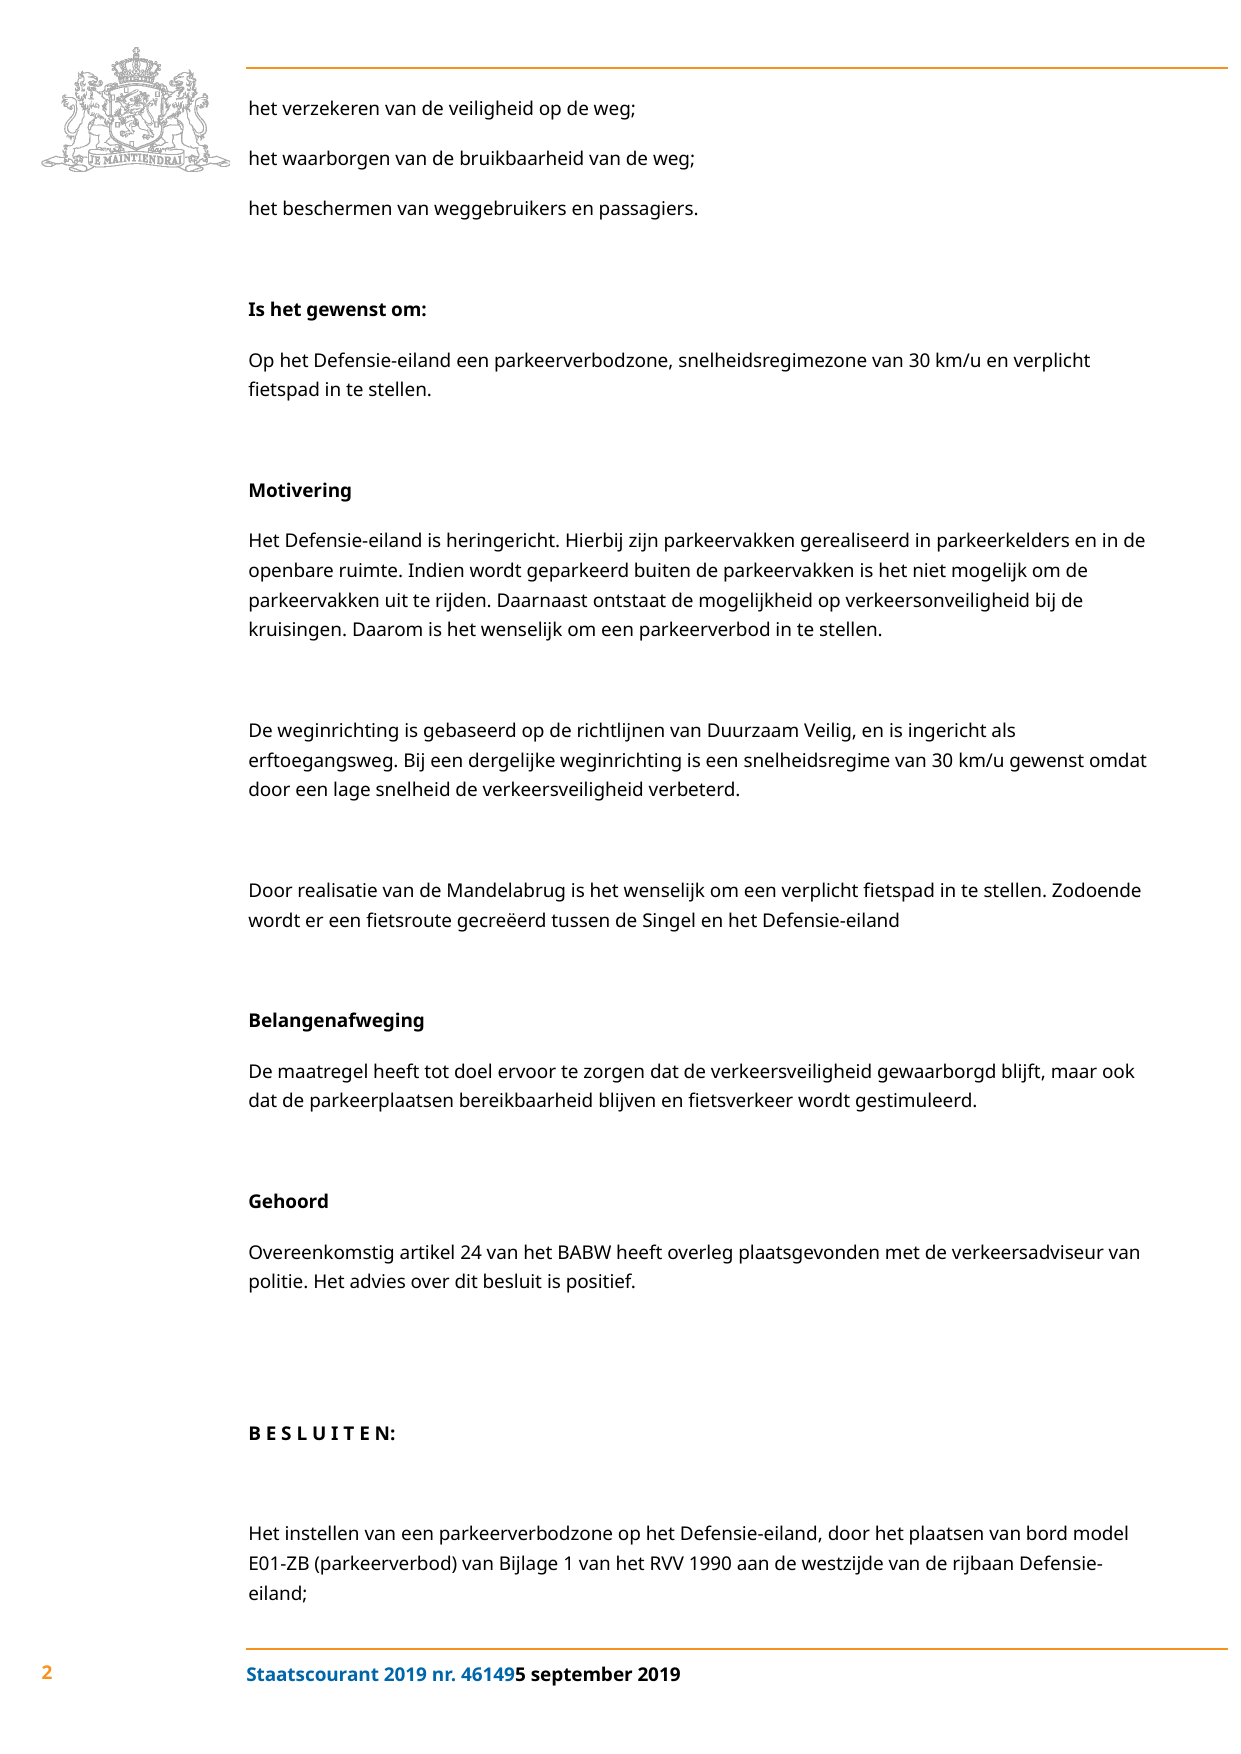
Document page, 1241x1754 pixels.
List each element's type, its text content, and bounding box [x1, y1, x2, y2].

text Het instellen van een parkeerverbodzone op het Defensie-eiland, door het plaatsen van bord model E01-ZB (parkeerverbod) van Bijlage 1 van het RVV 1990 aan de westzijde van de rijbaan Defensie-eiland; [248, 1521, 1152, 1606]
text Belangenafweging [248, 1008, 1152, 1033]
text het beschermen van weggebruikers en passagiers. [248, 196, 1152, 221]
text Gehoord [248, 1188, 1152, 1214]
text Is het gewenst om: [248, 296, 1152, 322]
text Overeenkomstig artikel 24 van het BABW heeft overleg plaatsgevonden met de verkeersadviseur van politie. Het advies over dit besluit is positief. [248, 1239, 1152, 1294]
text De maatregel heeft tot doel ervoor te zorgen dat de verkeersveiligheid gewaarborgd blijft, maar ook dat de parkeerplaatsen bereikbaarheid blijven en fietsverkeer wordt gestimuleerd. [248, 1058, 1152, 1113]
text Het Defensie-eiland is heringericht. Hierbij zijn parkeervakken gerealiseerd in parkeerkelders en in de openbare ruimte. Indien wordt geparkeerd buiten de parkeervakken is het niet mogelijk om de parkeervakken uit te rijden. Daarnaast ontstaat de mogelijkheid op verkeersonveiligheid bij de kruisingen. Daarom is het wenselijk om een parkeerverbod in te stellen. [248, 528, 1152, 642]
picture [41, 47, 231, 172]
text Op het Defensie-eiland een parkeerverbodzone, snelheidsregimezone van 30 km/u en verplicht fietspad in te stellen. [248, 347, 1152, 402]
text Motivering [248, 477, 1152, 503]
text B E S L U I T E N: [248, 1420, 1152, 1446]
text het waarborgen van de bruikbaarheid van de weg; [248, 145, 1152, 171]
text Door realisatie van de Mandelabrug is het wenselijk om een verplicht fietspad in te stellen. Zodoende wordt er een fietsroute gecreëerd tussen de Singel en het Defensie-eiland [248, 877, 1152, 933]
text het verzekeren van de veiligheid op de weg; [248, 95, 1152, 121]
text De weginrichting is gebaseerd op de richtlijnen van Duurzaam Veilig, en is ingericht als erftoegangsweg. Bij een dergelijke weginrichting is een snelheidsregime van 30 km/u gewenst omdat door een lage snelheid de verkeersveiligheid verbeterd. [248, 717, 1152, 802]
